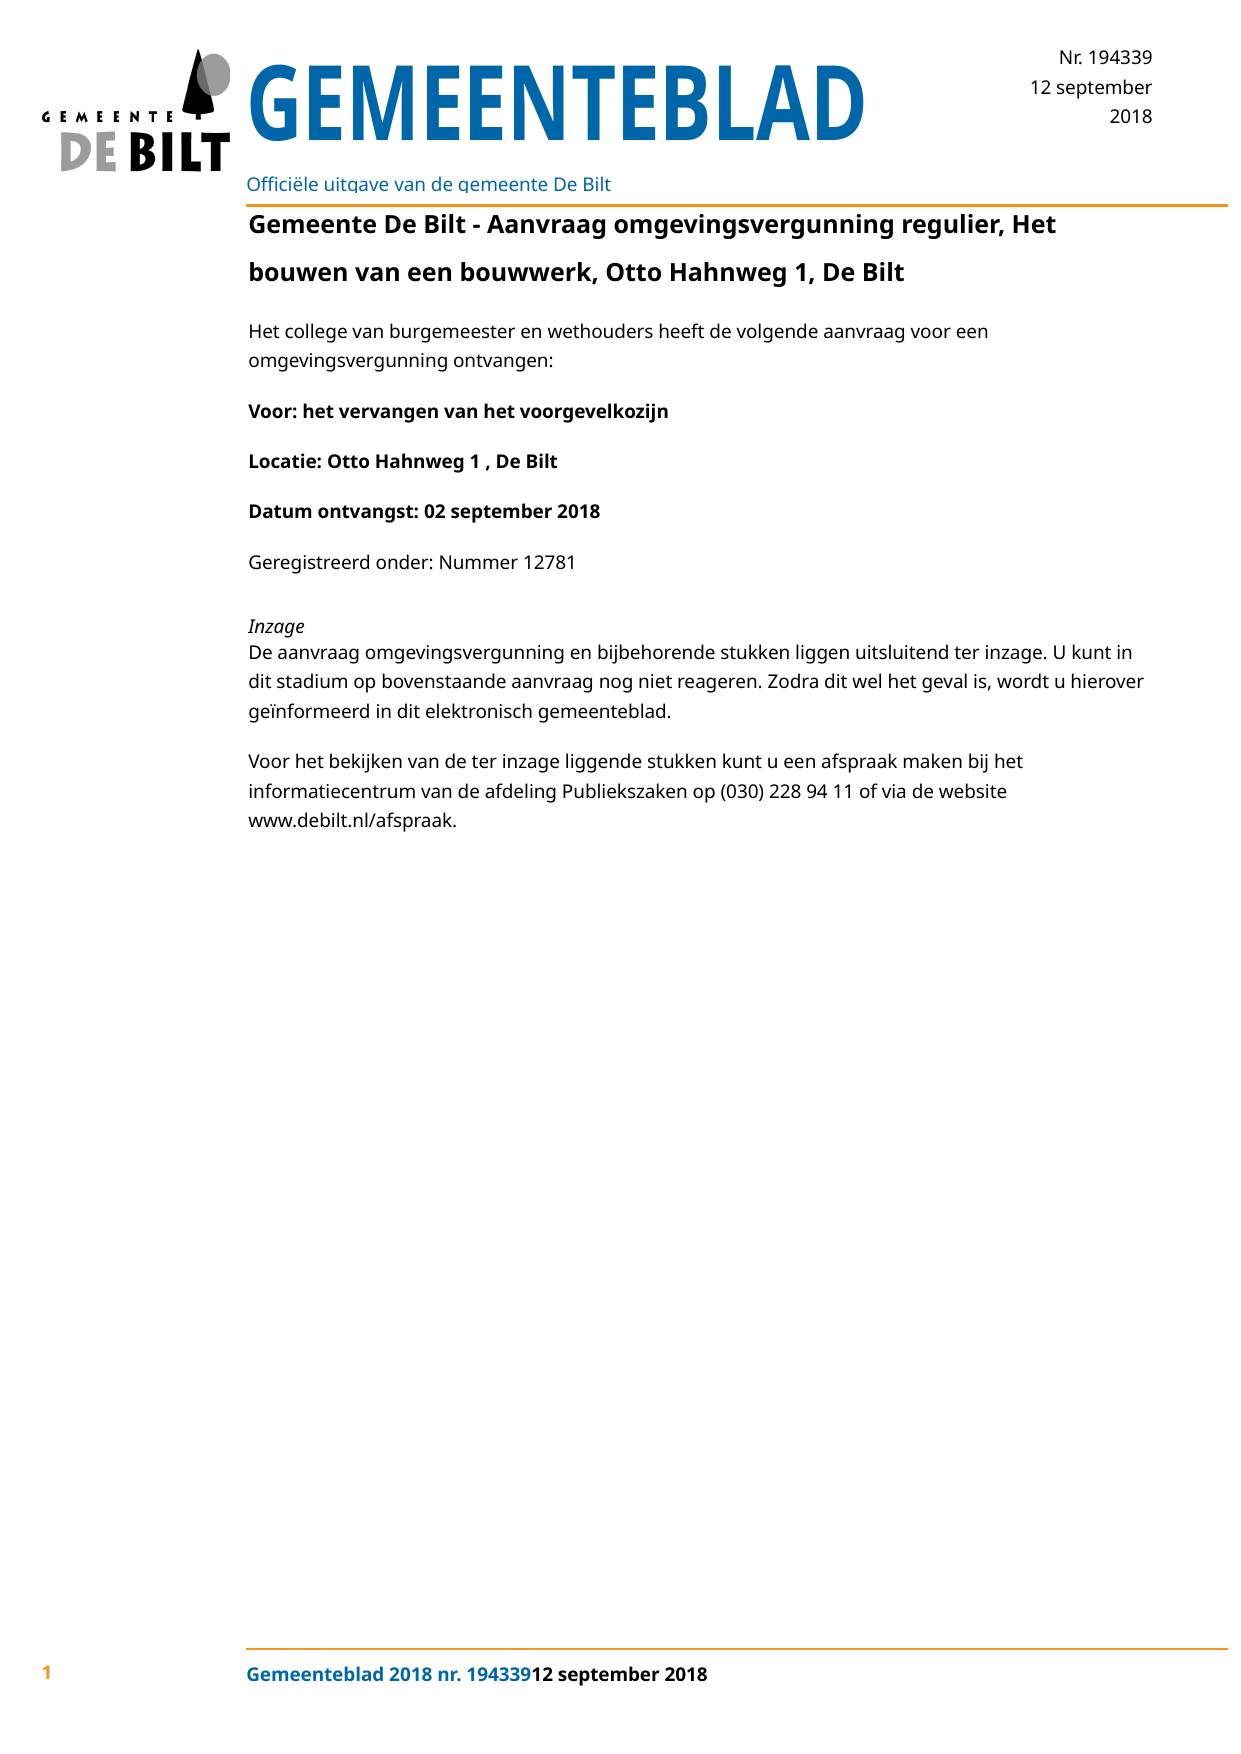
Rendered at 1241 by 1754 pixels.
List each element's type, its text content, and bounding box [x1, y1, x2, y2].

text De aanvraag omgevingsvergunning en bijbehorende stukken liggen uitsluitend ter inzage. U kunt in dit stadium op bovenstaande aanvraag nog niet reageren. Zodra dit wel het geval is, wordt u hierover geïnformeerd in dit elektronisch gemeenteblad. [248, 639, 1152, 724]
text Gemeente De Bilt - Aanvraag omgevingsvergunning regulier, Het bouwen van een bouwwerk, Otto Hahnweg 1, De Bilt [248, 207, 1152, 288]
text Geregistreerd onder: Nummer 12781 [248, 549, 1152, 575]
text Voor het bekijken van de ter inzage liggende stukken kunt u een afspraak maken bij het informatiecentrum van de afdeling Publiekszaken op (030) 228 94 11 of via de website www.debilt.nl/afspraak. [248, 748, 1152, 833]
text Inzage [248, 613, 1152, 639]
text Voor: het vervangen van het voorgevelkozijn [248, 398, 1152, 424]
picture [41, 47, 231, 172]
text Het college van burgemeester en wethouders heeft de volgende aanvraag voor een omgevingsvergunning ontvangen: [248, 318, 1152, 373]
text Locatie: Otto Hahnweg 1 , De Bilt [248, 448, 1152, 474]
text Datum ontvangst: 02 september 2018 [248, 499, 1152, 524]
